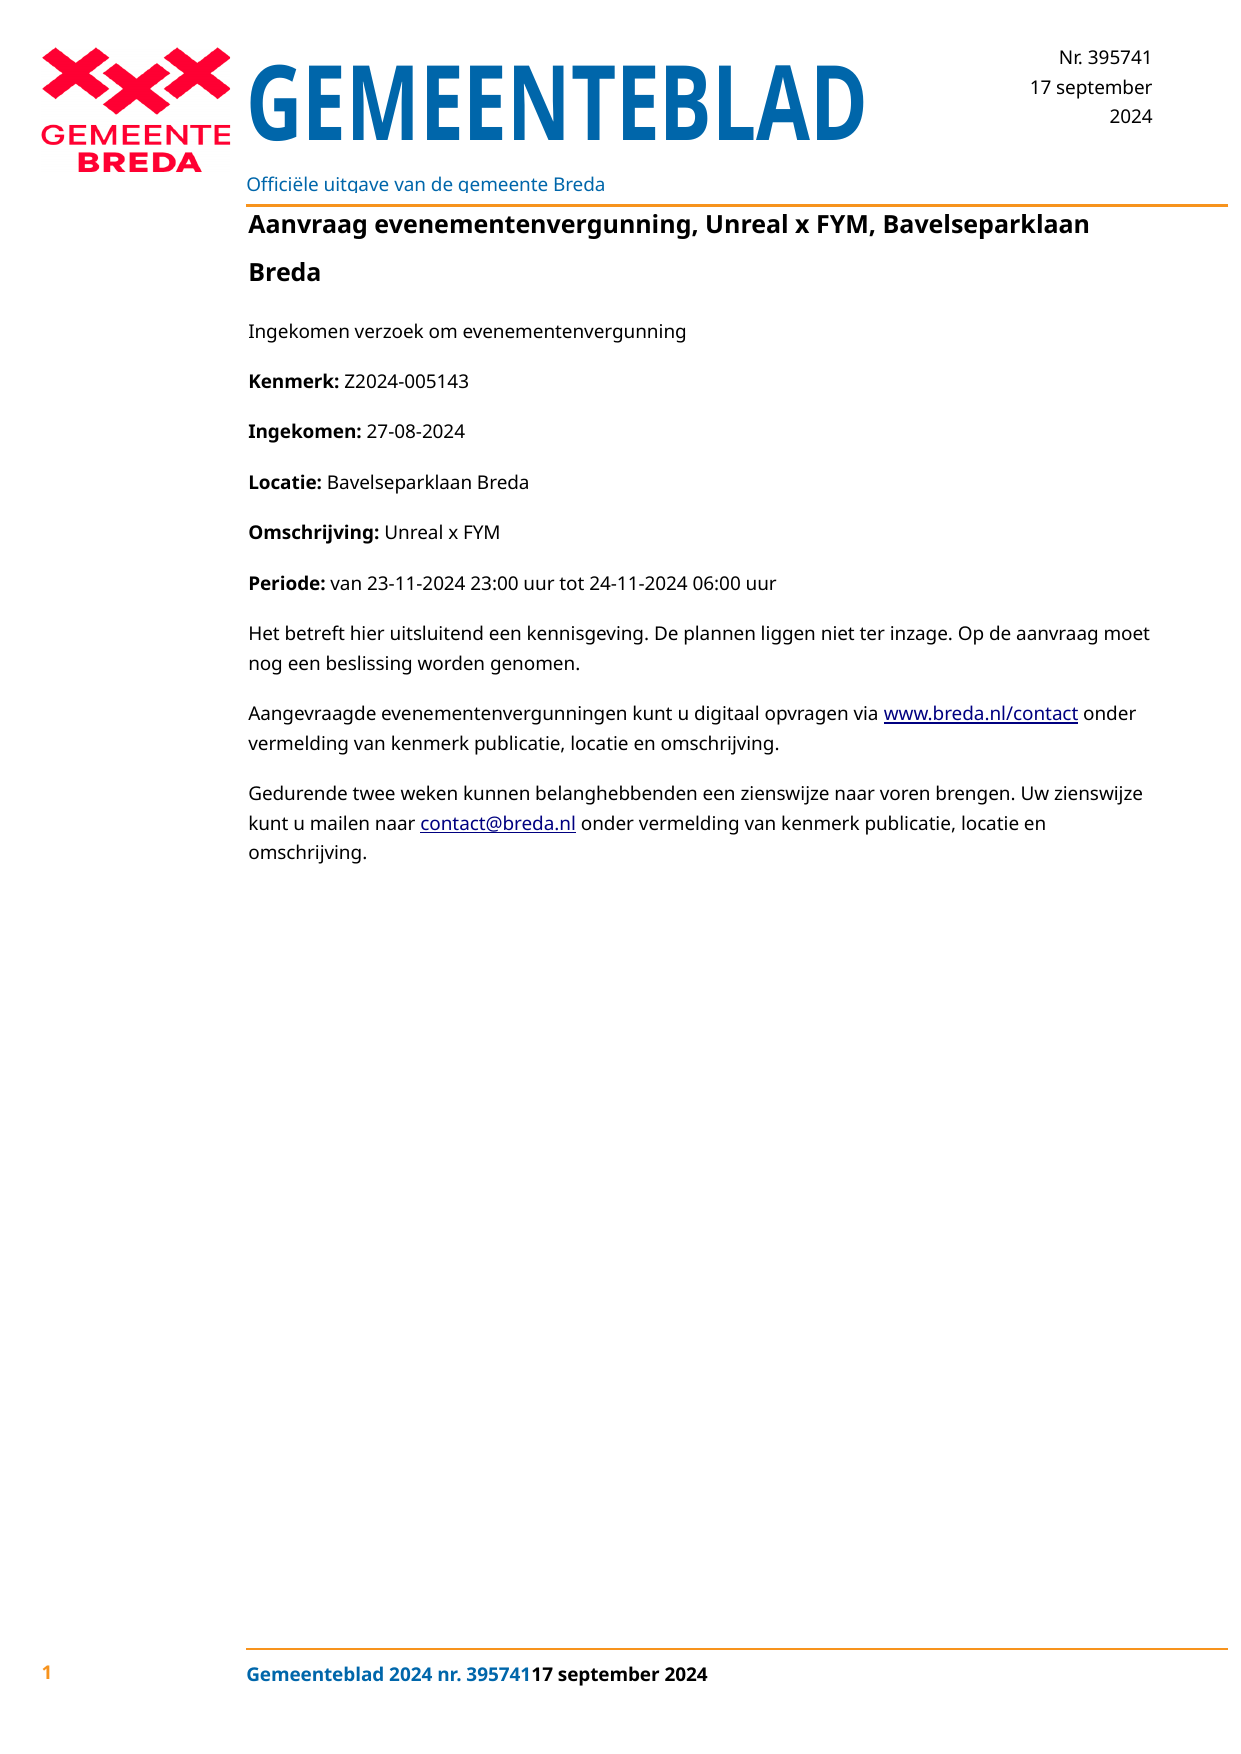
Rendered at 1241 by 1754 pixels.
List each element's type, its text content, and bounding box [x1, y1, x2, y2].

text Kenmerk: Z2024-005143 [248, 368, 1152, 394]
text Gedurende twee weken kunnen belanghebbenden een zienswijze naar voren brengen. Uw zienswijze kunt u mailen naar contact@breda.nl onder vermelding van kenmerk publicatie, locatie en omschrijving. [248, 780, 1152, 865]
text Periode: van 23-11-2024 23:00 uur tot 24-11-2024 06:00 uur [248, 570, 1152, 596]
text Locatie: Bavelseparklaan Breda [248, 469, 1152, 495]
text Omschrijving: Unreal x FYM [248, 519, 1152, 545]
text Het betreft hier uitsluitend een kennisgeving. De plannen liggen niet ter inzage. Op de aanvraag moet nog een beslissing worden genomen. [248, 620, 1152, 676]
text Ingekomen verzoek om evenementenvergunning [248, 318, 1152, 344]
picture [41, 47, 231, 172]
text Ingekomen: 27-08-2024 [248, 419, 1152, 444]
text Aanvraag evenementenvergunning, Unreal x FYM, Bavelseparklaan Breda [248, 207, 1152, 288]
text Aangevraagde evenementenvergunningen kunt u digitaal opvragen via www.breda.nl/contact onder vermelding van kenmerk publicatie, locatie en omschrijving. [248, 700, 1152, 756]
